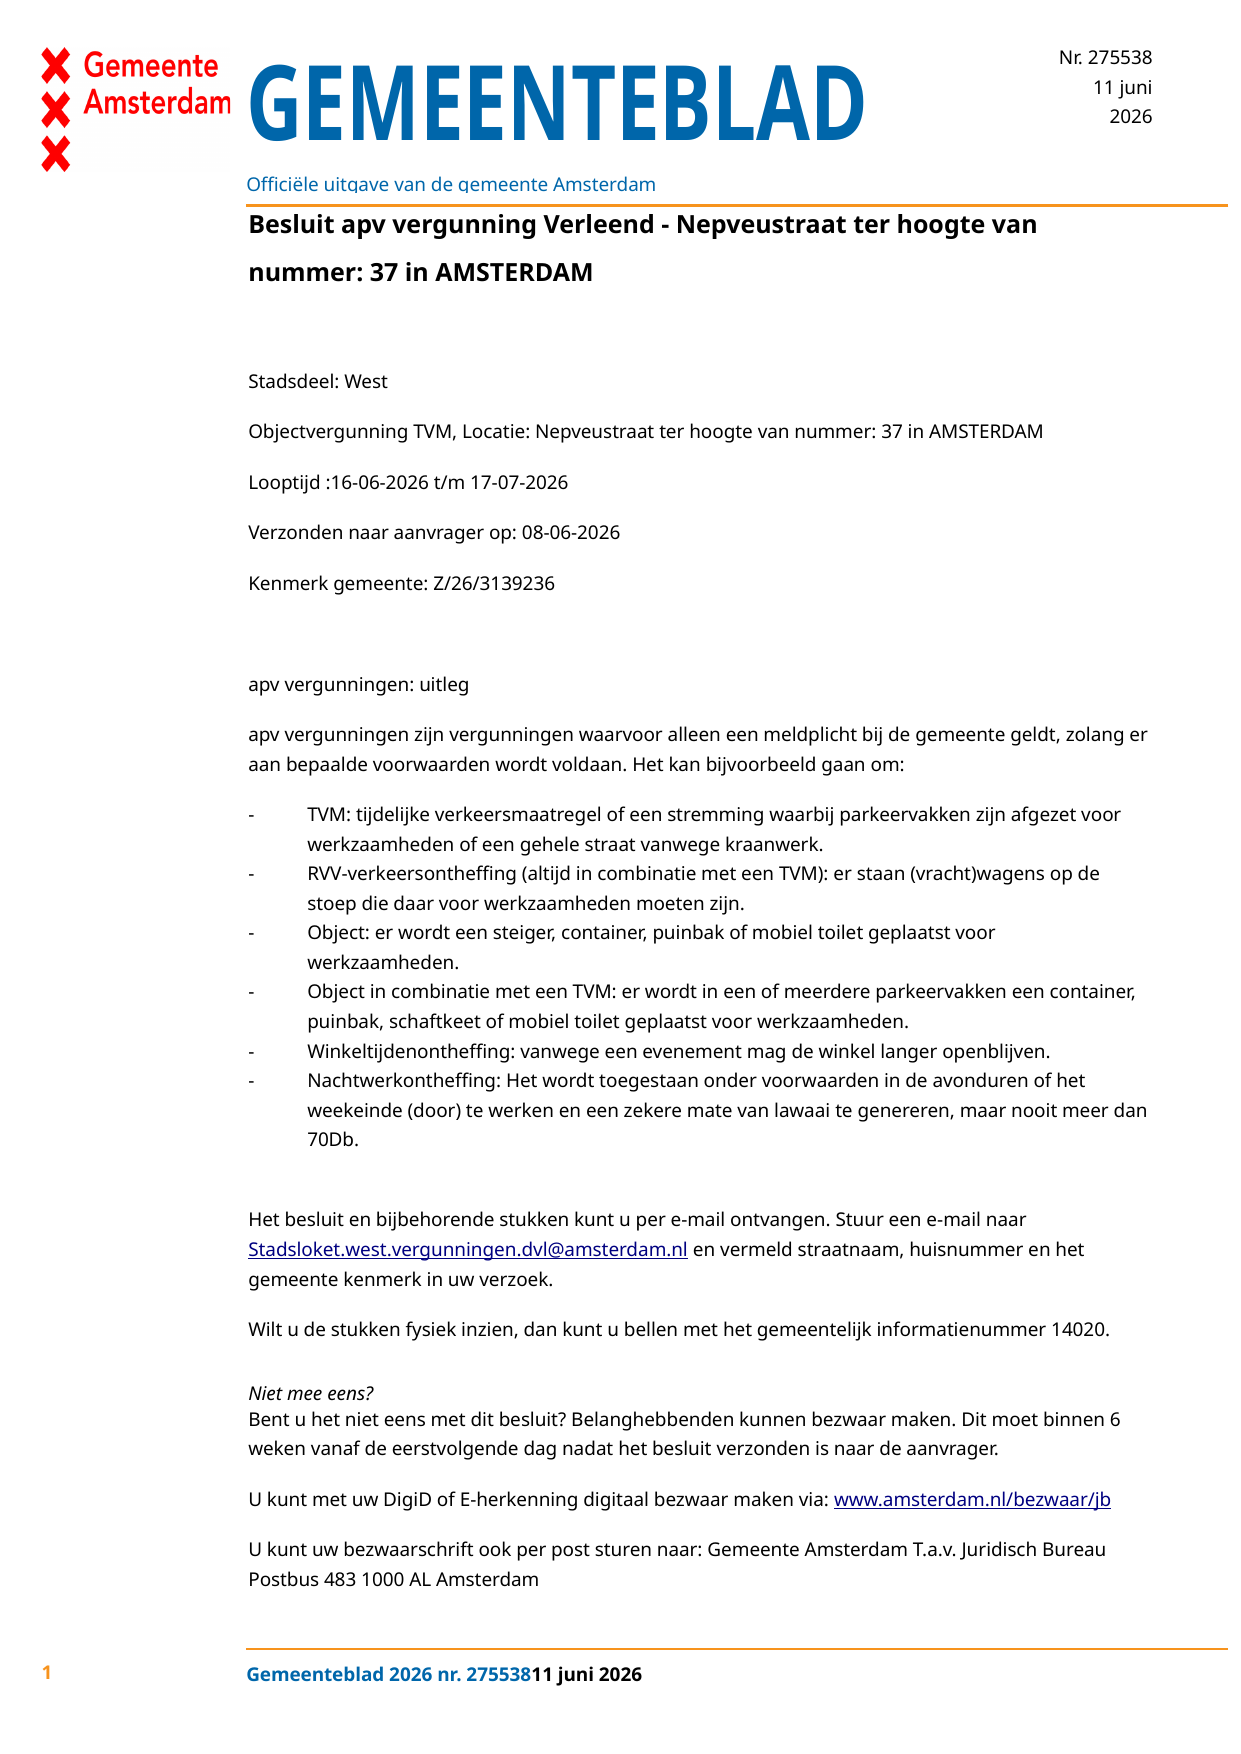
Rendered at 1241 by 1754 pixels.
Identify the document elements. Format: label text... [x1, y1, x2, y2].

text Besluit apv vergunning Verleend - Nepveustraat ter hoogte van nummer: 37 in AMSTERDAM [248, 207, 1152, 288]
text Bent u het niet eens met dit besluit? Belanghebbenden kunnen bezwaar maken. Dit moet binnen 6 weken vanaf de eerstvolgende dag nadat het besluit verzonden is naar de aanvrager. [248, 1406, 1152, 1461]
text apv vergunningen: uitleg [248, 671, 1152, 697]
text Het besluit en bijbehorende stukken kunt u per e-mail ontvangen. Stuur een e-mail naar Stadsloket.west.vergunningen.dvl@amsterdam.nl en vermeld straatnaam, huisnummer en het gemeente kenmerk in uw verzoek. [248, 1207, 1152, 1292]
list TVM: tijdelijke verkeersmaatregel of een stremming waarbij parkeervakken zijn afgezet voor werkzaamheden of een gehele straat vanwege kraanwerk. [248, 801, 1152, 857]
text U kunt uw bezwaarschrift ook per post sturen naar: Gemeente Amsterdam T.a.v. Juridisch Bureau Postbus 483 1000 AL Amsterdam [248, 1536, 1152, 1592]
text Looptijd :16-06-2026 t/m 17-07-2026 [248, 469, 1152, 495]
text Kenmerk gemeente: Z/26/3139236 [248, 570, 1152, 596]
picture [41, 47, 231, 172]
list Winkeltijdenontheffing: vanwege een evenement mag de winkel langer openblijven. [248, 1038, 1152, 1064]
text Niet mee eens? [248, 1380, 1152, 1406]
text Verzonden naar aanvrager op: 08-06-2026 [248, 519, 1152, 545]
text apv vergunningen zijn vergunningen waarvoor alleen een meldplicht bij de gemeente geldt, zolang er aan bepaalde voorwaarden wordt voldaan. Het kan bijvoorbeeld gaan om: [248, 721, 1152, 777]
list RVV-verkeersontheffing (altijd in combinatie met een TVM): er staan (vracht)wagens op de stoep die daar voor werkzaamheden moeten zijn. [248, 860, 1152, 916]
text Stadsdeel: West [248, 368, 1152, 394]
text U kunt met uw DigiD of E-herkenning digitaal bezwaar maken via: www.amsterdam.nl/bezwaar/jb [248, 1486, 1152, 1512]
list Nachtwerkontheffing: Het wordt toegestaan onder voorwaarden in de avonduren of het weekeinde (door) te werken en een zekere mate van lawaai te genereren, maar nooit meer dan 70Db. [248, 1067, 1152, 1152]
text Wilt u de stukken fysiek inzien, dan kunt u bellen met het gemeentelijk informatienummer 14020. [248, 1316, 1152, 1342]
text Objectvergunning TVM, Locatie: Nepveustraat ter hoogte van nummer: 37 in AMSTERDAM [248, 419, 1152, 444]
list Object in combinatie met een TVM: er wordt in een of meerdere parkeervakken een container, puinbak, schaftkeet of mobiel toilet geplaatst voor werkzaamheden. [248, 979, 1152, 1034]
list Object: er wordt een steiger, container, puinbak of mobiel toilet geplaatst voor werkzaamheden. [248, 919, 1152, 975]
